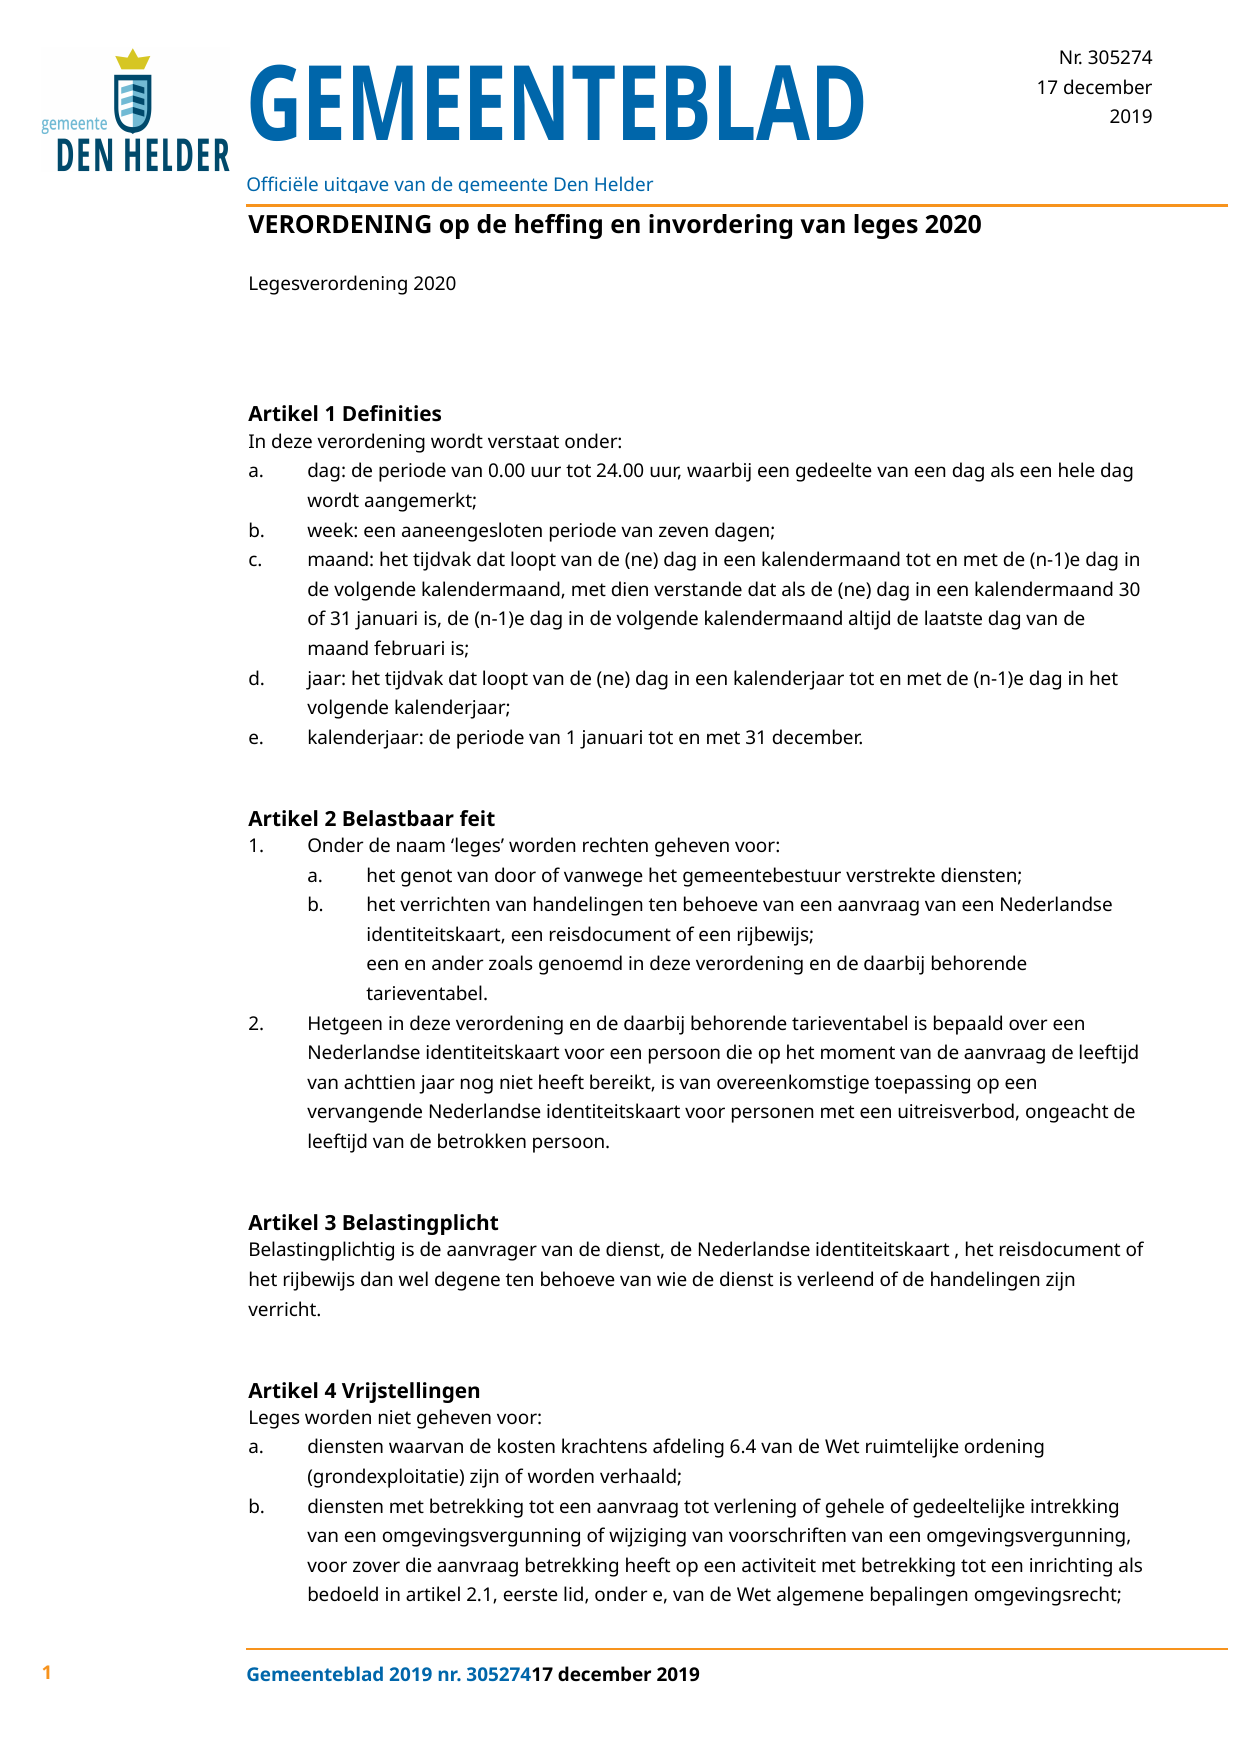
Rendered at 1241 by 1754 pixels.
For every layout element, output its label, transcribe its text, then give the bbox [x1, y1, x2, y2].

picture [63, 144, 68, 165]
list het verrichten van handelingen ten behoeve van een aanvraag van een Nederlandse identiteitskaart, een reisdocument of een rijbewijs; [307, 891, 1152, 947]
text Leges worden niet geheven voor: [248, 1404, 1152, 1430]
text VERORDENING op de heffing en invordering van leges 2020 [248, 207, 1152, 241]
text Artikel 3 Belastingplicht [248, 1208, 1152, 1237]
picture [182, 144, 187, 165]
text Artikel 4 Vrijstellingen [248, 1376, 1152, 1404]
list diensten met betrekking tot een aanvraag tot verlening of gehele of gedeeltelijke intrekking van een omgevingsvergunning of wijziging van voorschriften van een omgevingsvergunning, voor zover die aanvraag betrekking heeft op een activiteit met betrekking tot een inrichting als bedoeld in artikel 2.1, eerste lid, onder e, van de Wet algemene bepalingen omgevingsrecht; [248, 1493, 1152, 1607]
list Onder de naam ‘leges’ worden rechten geheven voor: [248, 832, 1152, 858]
list dag: de periode van 0.00 uur tot 24.00 uur, waarbij een gedeelte van een dag als een hele dag wordt aangemerkt; [248, 458, 1152, 513]
list kalenderjaar: de periode van 1 januari tot en met 31 december. [248, 724, 1152, 749]
list maand: het tijdvak dat loopt van de (ne) dag in een kalendermaand tot en met de (n-1)e dag in de volgende kalendermaand, met dien verstande dat als de (ne) dag in een kalendermaand 30 of 31 januari is, de (n-1)e dag in de volgende kalendermaand altijd de laatste dag van de maand februari is; [248, 546, 1152, 661]
list jaar: het tijdvak dat loopt van de (ne) dag in een kalenderjaar tot en met de (n-1)e dag in het volgende kalenderjaar; [248, 665, 1152, 720]
list een en ander zoals genoemd in deze verordening en de daarbij behorende tarieventabel. [307, 951, 1152, 1006]
text Artikel 2 Belastbaar feit [248, 804, 1152, 832]
list diensten waarvan de kosten krachtens afdeling 6.4 van de Wet ruimtelijke ordening (grondexploitatie) zijn of worden verhaald; [248, 1434, 1152, 1489]
picture [220, 160, 224, 172]
picture [41, 47, 231, 172]
text Legesverordening 2020 [248, 270, 1152, 296]
text Belastingplichtig is de aanvrager van de dienst, de Nederlandse identiteitskaart , het reisdocument of het rijbewijs dan wel degene ten behoeve van wie de dienst is verleend of de handelingen zijn verricht. [248, 1237, 1152, 1321]
text Artikel 1 Definities [248, 399, 1152, 428]
picture [100, 154, 106, 172]
list week: een aaneengesloten periode van zeven dagen; [248, 517, 1152, 542]
picture [130, 157, 135, 172]
text In deze verordening wordt verstaat onder: [248, 428, 1152, 454]
list Hetgeen in deze verordening en de daarbij behorende tarieventabel is bepaald over een Nederlandse identiteitskaart voor een persoon die op het moment van de aanvraag de leeftijd van achttien jaar nog niet heeft bereikt, is van overeenkomstige toepassing op een vervangende Nederlandse identiteitskaart voor personen met een uitreisverbod, ongeacht de leeftijd van de betrokken persoon. [248, 1010, 1152, 1154]
list het genot van door of vanwege het gemeentebestuur verstrekte diensten; [307, 862, 1152, 888]
